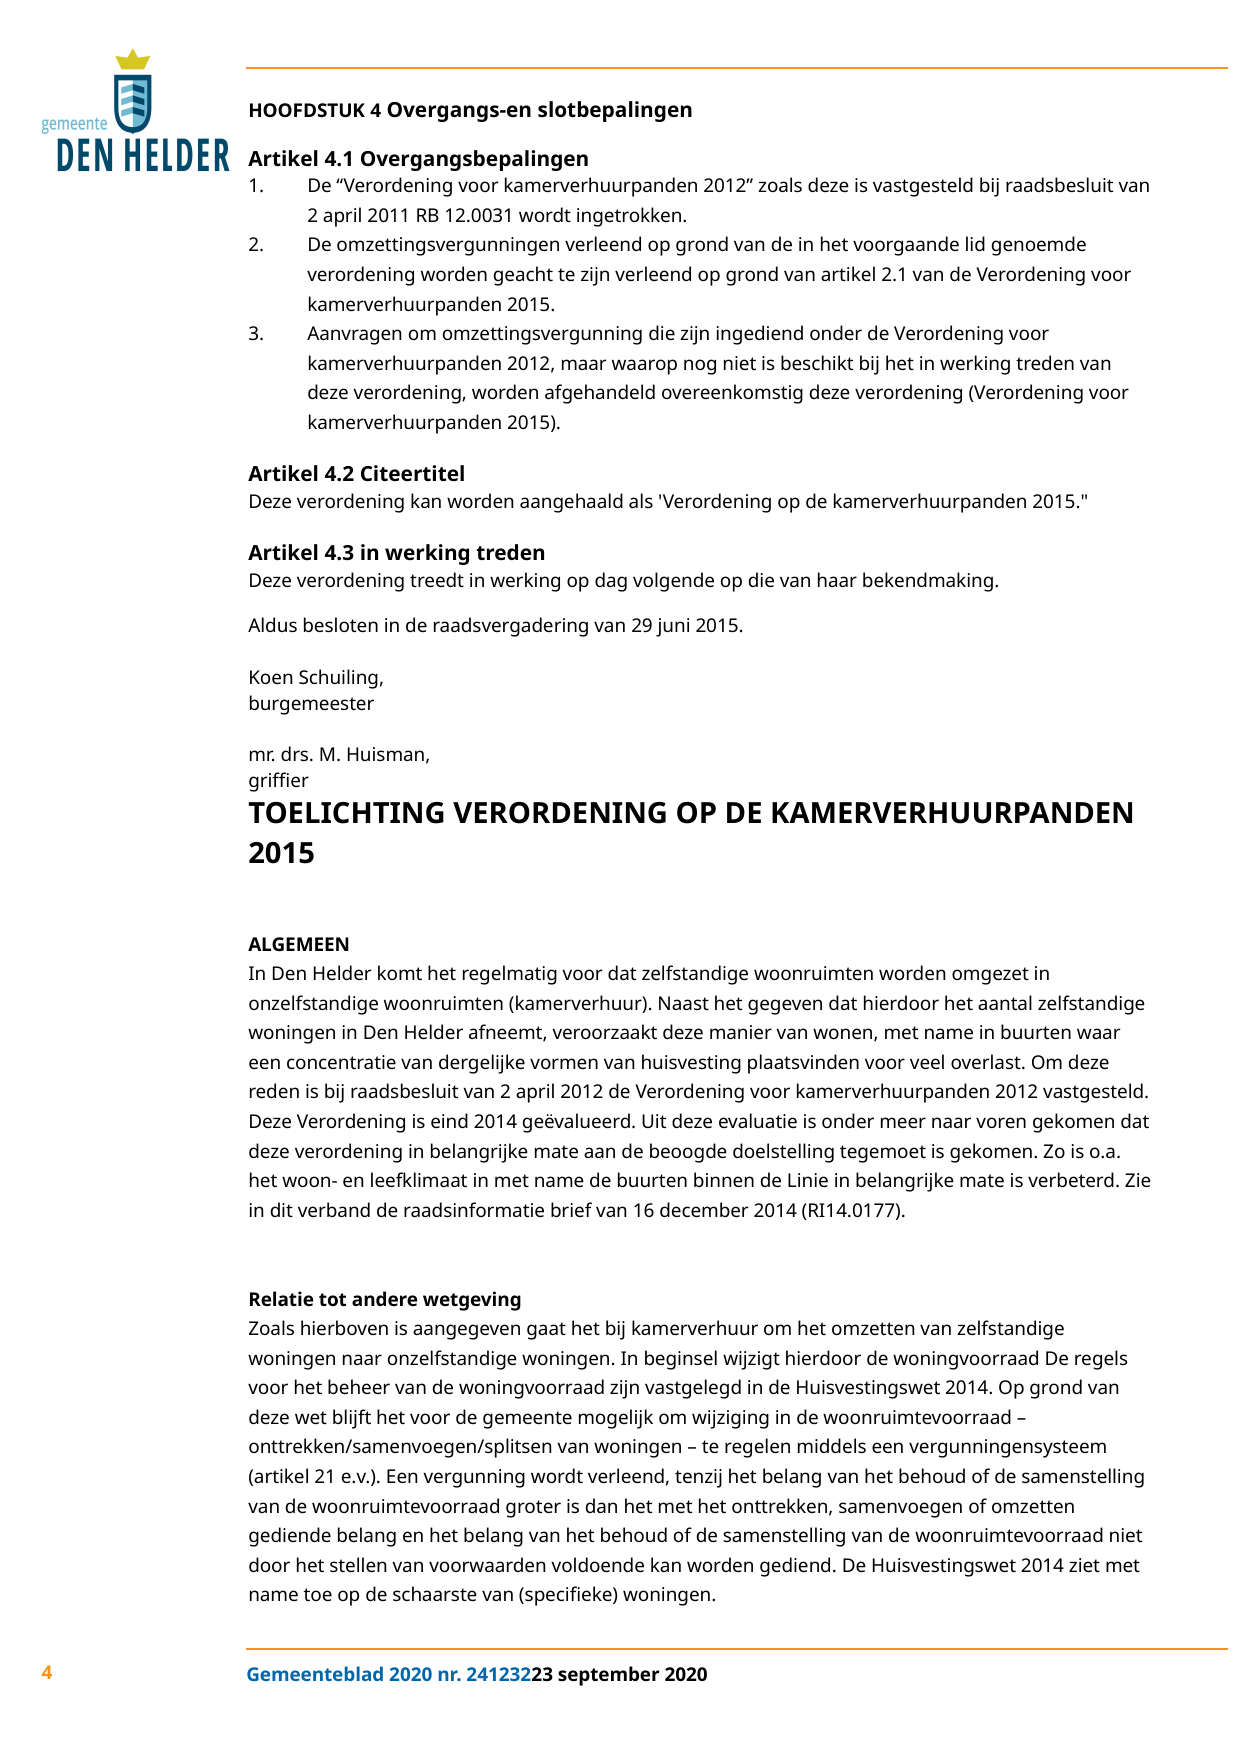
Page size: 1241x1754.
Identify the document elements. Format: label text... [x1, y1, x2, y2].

text griffier [248, 767, 1152, 793]
text burgemeester [248, 690, 1152, 715]
text Artikel 4.3 in werking treden [248, 538, 1152, 567]
text Artikel 4.2 Citeertitel [248, 459, 1152, 488]
text mr. drs. M. Huisman, [248, 741, 1152, 767]
picture [100, 154, 106, 172]
text Relatie tot andere wetgeving [248, 1286, 1152, 1311]
picture [41, 47, 231, 172]
text Deze verordening kan worden aangehaald als 'Verordening op de kamerverhuurpanden 2015." [248, 488, 1152, 514]
text In Den Helder komt het regelmatig voor dat zelfstandige woonruimten worden omgezet in onzelfstandige woonruimten (kamerverhuur). Naast het gegeven dat hierdoor het aantal zelfstandige woningen in Den Helder afneemt, veroorzaakt deze manier van wonen, met name in buurten waar een concentratie van dergelijke vormen van huisvesting plaatsvinden voor veel overlast. Om deze reden is bij raadsbesluit van 2 april 2012 de Verordening voor kamerverhuurpanden 2012 vastgesteld. Deze Verordening is eind 2014 geëvalueerd. Uit deze evaluatie is onder meer naar voren gekomen dat deze verordening in belangrijke mate aan de beoogde doelstelling tegemoet is gekomen. Zo is o.a. het woon- en leefklimaat in met name de buurten binnen de Linie in belangrijke mate is verbeterd. Zie in dit verband de raadsinformatie brief van 16 december 2014 (RI14.0177). [248, 960, 1152, 1223]
list De “Verordening voor kamerverhuurpanden 2012” zoals deze is vastgesteld bij raadsbesluit van 2 april 2011 RB 12.0031 wordt ingetrokken. [248, 172, 1152, 228]
picture [182, 144, 187, 165]
picture [130, 157, 135, 172]
text Deze verordening treedt in werking op dag volgende op die van haar bekendmaking. [248, 567, 1152, 593]
text Artikel 4.1 Overgangsbepalingen [248, 144, 1152, 172]
list Aanvragen om omzettingsvergunning die zijn ingediend onder de Verordening voor kamerverhuurpanden 2012, maar waarop nog niet is beschikt bij het in werking treden van deze verordening, worden afgehandeld overeenkomstig deze verordening (Verordening voor kamerverhuurpanden 2015). [248, 320, 1152, 435]
picture [220, 160, 224, 172]
text Aldus besloten in de raadsvergadering van 29 juni 2015. [248, 612, 1152, 638]
list De omzettingsvergunningen verleend op grond van de in het voorgaande lid genoemde verordening worden geacht te zijn verleend op grond van artikel 2.1 van de Verordening voor kamerverhuurpanden 2015. [248, 232, 1152, 317]
text ALGEMEEN [248, 931, 1152, 956]
text HOOFDSTUK 4 Overgangs-en slotbepalingen [248, 95, 1152, 123]
text Koen Schuiling, [248, 664, 1152, 690]
text TOELICHTING VERORDENING OP DE KAMERVERHUURPANDEN 2015 [248, 793, 1152, 872]
text Zoals hierboven is aangegeven gaat het bij kamerverhuur om het omzetten van zelfstandige woningen naar onzelfstandige woningen. In beginsel wijzigt hierdoor de woningvoorraad De regels voor het beheer van de woningvoorraad zijn vastgelegd in de Huisvestingswet 2014. Op grond van deze wet blijft het voor de gemeente mogelijk om wijziging in de woonruimtevoorraad – onttrekken/samenvoegen/splitsen van woningen – te regelen middels een vergunningensysteem (artikel 21 e.v.). Een vergunning wordt verleend, tenzij het belang van het behoud of de samenstelling van de woonruimtevoorraad groter is dan het met het onttrekken, samenvoegen of omzetten gediende belang en het belang van het behoud of de samenstelling van de woonruimtevoorraad niet door het stellen van voorwaarden voldoende kan worden gediend. De Huisvestingswet 2014 ziet met name toe op de schaarste van (specifieke) woningen. [248, 1315, 1152, 1607]
picture [63, 144, 68, 165]
